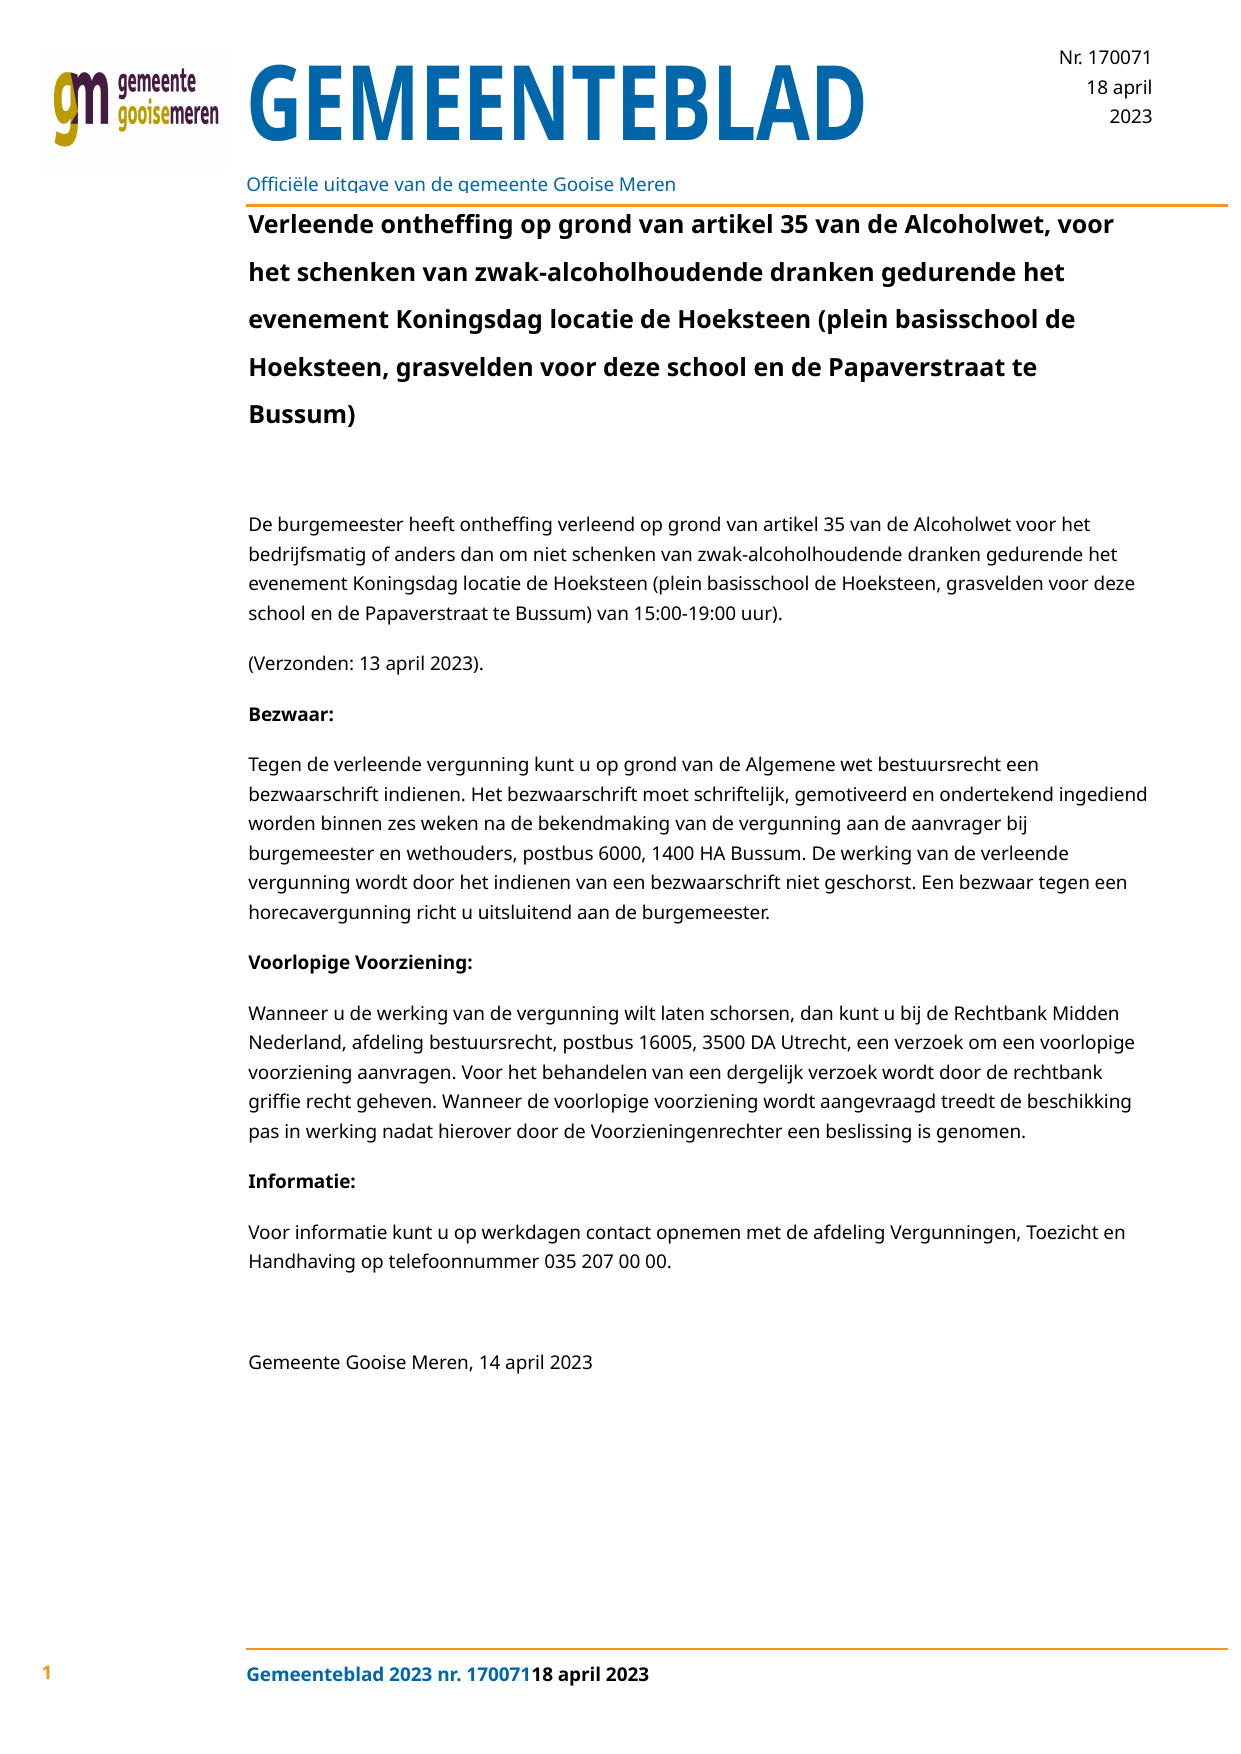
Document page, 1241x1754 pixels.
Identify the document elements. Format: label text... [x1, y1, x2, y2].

text Voor informatie kunt u op werkdagen contact opnemen met de afdeling Vergunningen, Toezicht en Handhaving op telefoonnummer 035 207 00 00. [248, 1219, 1152, 1274]
text De burgemeester heeft ontheffing verleend op grond van artikel 35 van de Alcoholwet voor het bedrijfsmatig of anders dan om niet schenken van zwak-alcoholhoudende dranken gedurende het evenement Koningsdag locatie de Hoeksteen (plein basisschool de Hoeksteen, grasvelden voor deze school en de Papaverstraat te Bussum) van 15:00-19:00 uur). [248, 511, 1152, 626]
text Verleende ontheffing op grond van artikel 35 van de Alcoholwet, voor het schenken van zwak-alcoholhoudende dranken gedurende het evenement Koningsdag locatie de Hoeksteen (plein basisschool de Hoeksteen, grasvelden voor deze school en de Papaverstraat te Bussum) [248, 207, 1152, 431]
text Tegen de verleende vergunning kunt u op grond van de Algemene wet bestuursrecht een bezwaarschrift indienen. Het bezwaarschrift moet schriftelijk, gemotiveerd en ondertekend ingediend worden binnen zes weken na de bekendmaking van de vergunning aan de aanvrager bij burgemeester en wethouders, postbus 6000, 1400 HA Bussum. De werking van de verleende vergunning wordt door het indienen van een bezwaarschrift niet geschorst. Een bezwaar tegen een horecavergunning richt u uitsluitend aan de burgemeester. [248, 751, 1152, 925]
text Informatie: [248, 1169, 1152, 1194]
text Bezwaar: [248, 701, 1152, 726]
picture [41, 47, 231, 172]
text Voorlopige Voorziening: [248, 949, 1152, 975]
text (Verzonden: 13 april 2023). [248, 650, 1152, 676]
text Gemeente Gooise Meren, 14 april 2023 [248, 1349, 1152, 1375]
text Wanneer u de werking van de vergunning wilt laten schorsen, dan kunt u bij de Rechtbank Midden Nederland, afdeling bestuursrecht, postbus 16005, 3500 DA Utrecht, een verzoek om een voorlopige voorziening aanvragen. Voor het behandelen van een dergelijk verzoek wordt door de rechtbank griffie recht geheven. Wanneer de voorlopige voorziening wordt aangevraagd treedt de beschikking pas in werking nadat hierover door de Voorzieningenrechter een beslissing is genomen. [248, 1000, 1152, 1144]
